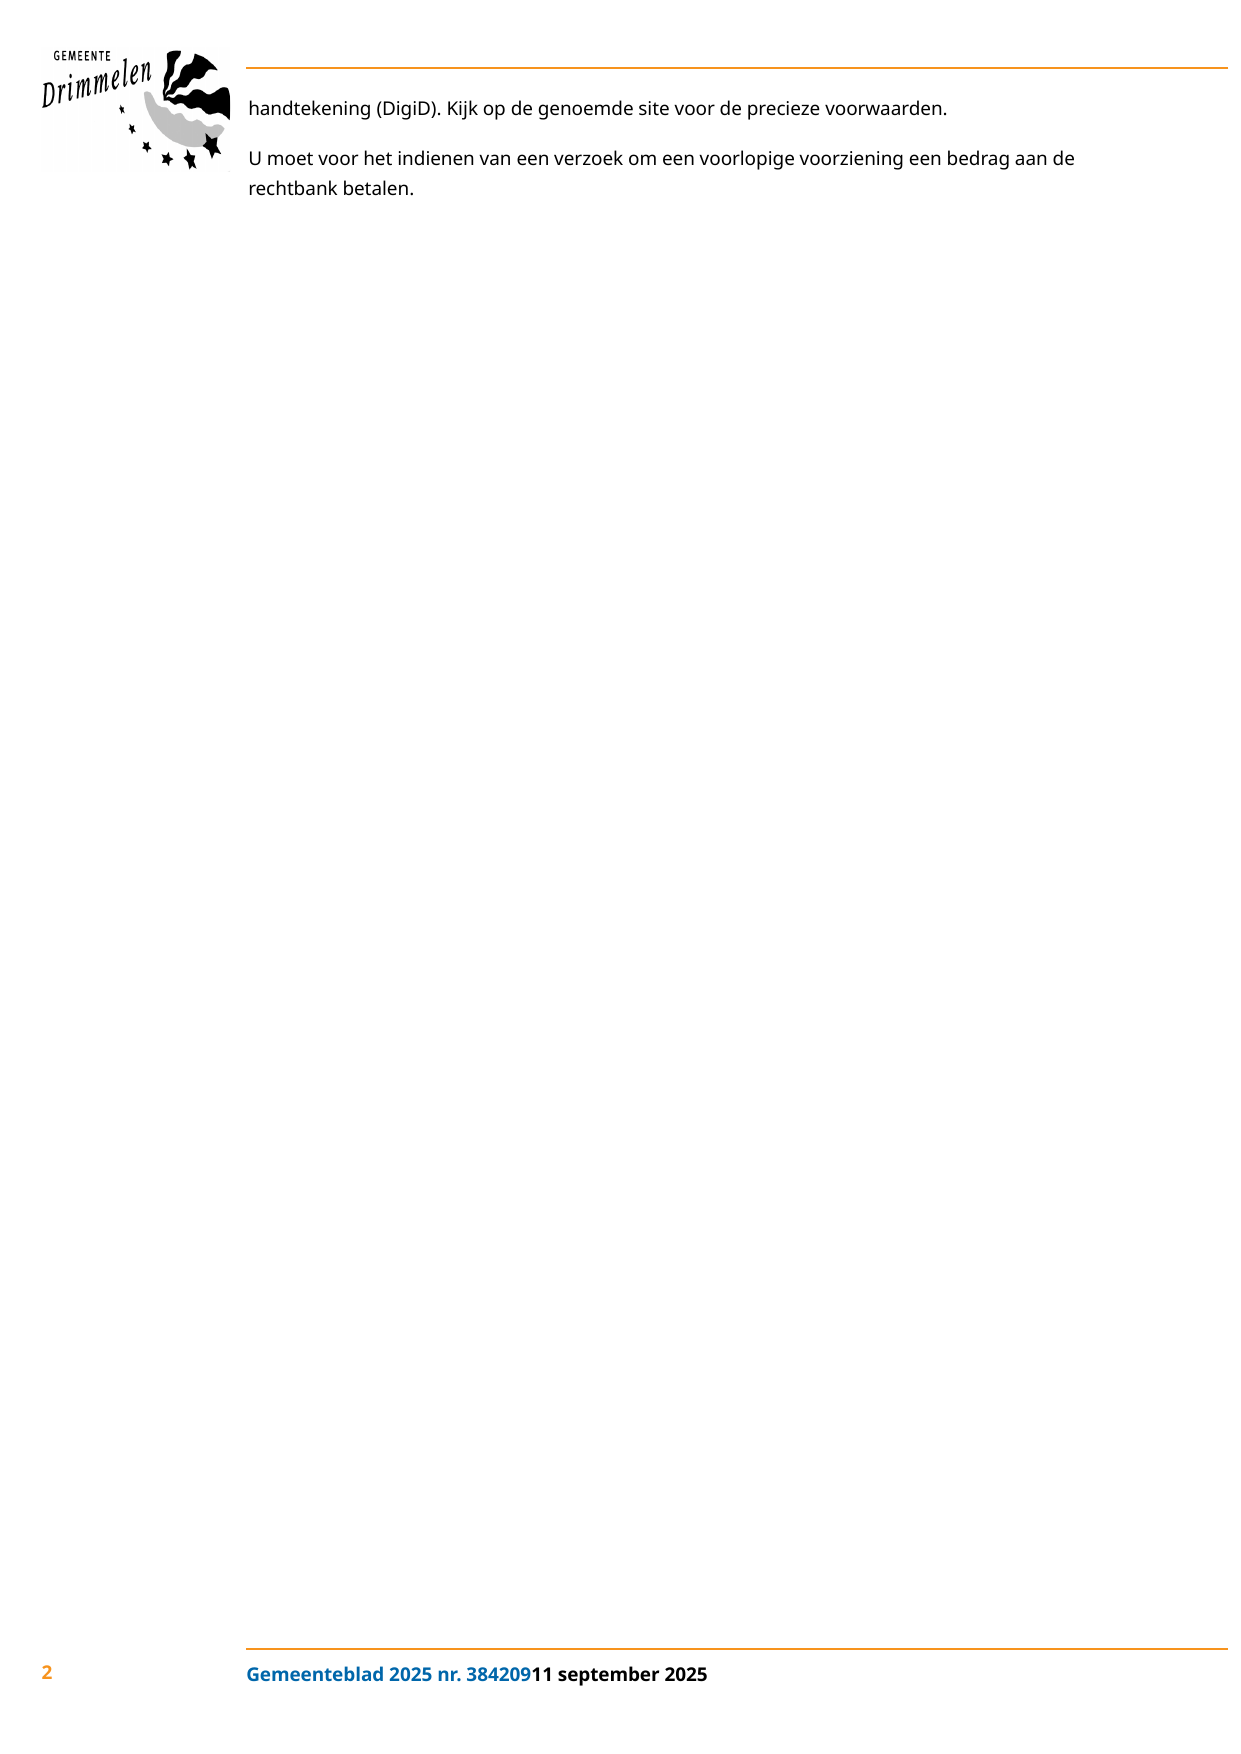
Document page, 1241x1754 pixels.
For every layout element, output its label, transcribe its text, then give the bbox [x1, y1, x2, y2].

text handtekening (DigiD). Kijk op de genoemde site voor de precieze voorwaarden. [248, 95, 1152, 121]
picture [41, 47, 231, 172]
text U moet voor het indienen van een verzoek om een voorlopige voorziening een bedrag aan de rechtbank betalen. [248, 145, 1152, 201]
